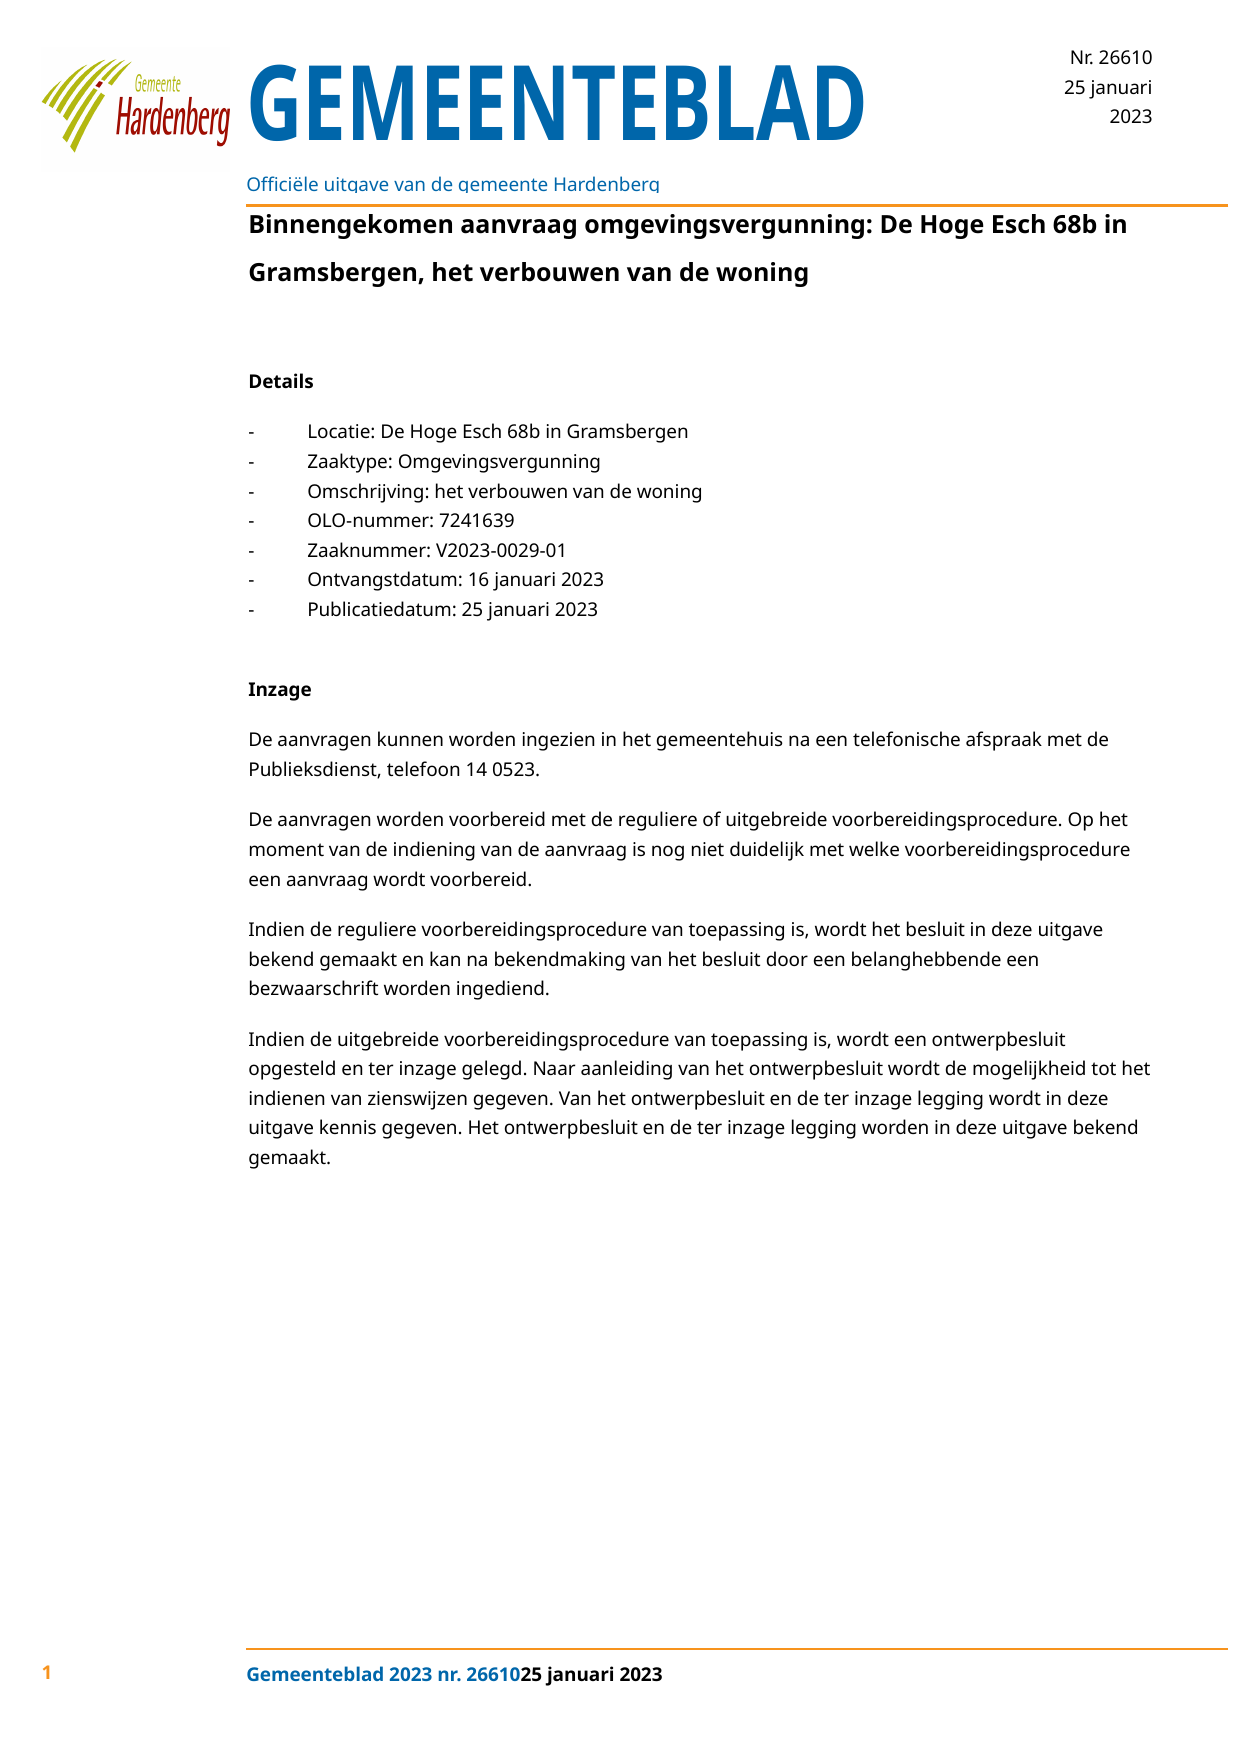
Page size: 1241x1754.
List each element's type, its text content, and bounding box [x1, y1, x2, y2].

text De aanvragen kunnen worden ingezien in het gemeentehuis na een telefonische afspraak met de Publieksdienst, telefoon 14 0523. [248, 727, 1152, 782]
text Indien de reguliere voorbereidingsprocedure van toepassing is, wordt het besluit in deze uitgave bekend gemaakt en kan na bekendmaking van het besluit door een belanghebbende een bezwaarschrift worden ingediend. [248, 916, 1152, 1001]
list Ontvangstdatum: 16 januari 2023 [248, 567, 1152, 592]
text De aanvragen worden voorbereid met de reguliere of uitgebreide voorbereidingsprocedure. Op het moment van de indiening van de aanvraag is nog niet duidelijk met welke voorbereidingsprocedure een aanvraag wordt voorbereid. [248, 807, 1152, 892]
text Indien de uitgebreide voorbereidingsprocedure van toepassing is, wordt een ontwerpbesluit opgesteld en ter inzage gelegd. Naar aanleiding van het ontwerpbesluit wordt de mogelijkheid tot het indienen van zienswijzen gegeven. Van het ontwerpbesluit en de ter inzage legging wordt in deze uitgave kennis gegeven. Het ontwerpbesluit en de ter inzage legging worden in deze uitgave bekend gemaakt. [248, 1026, 1152, 1170]
list Omschrijving: het verbouwen van de woning [248, 478, 1152, 504]
text Binnengekomen aanvraag omgevingsvergunning: De Hoge Esch 68b in Gramsbergen, het verbouwen van de woning [248, 207, 1152, 288]
text Details [248, 368, 1152, 394]
picture [41, 47, 231, 172]
list Publicatiedatum: 25 januari 2023 [248, 596, 1152, 622]
list Zaaknummer: V2023-0029-01 [248, 537, 1152, 563]
list Locatie: De Hoge Esch 68b in Gramsbergen [248, 419, 1152, 444]
list OLO-nummer: 7241639 [248, 507, 1152, 533]
list Zaaktype: Omgevingsvergunning [248, 448, 1152, 474]
text Inzage [248, 676, 1152, 702]
